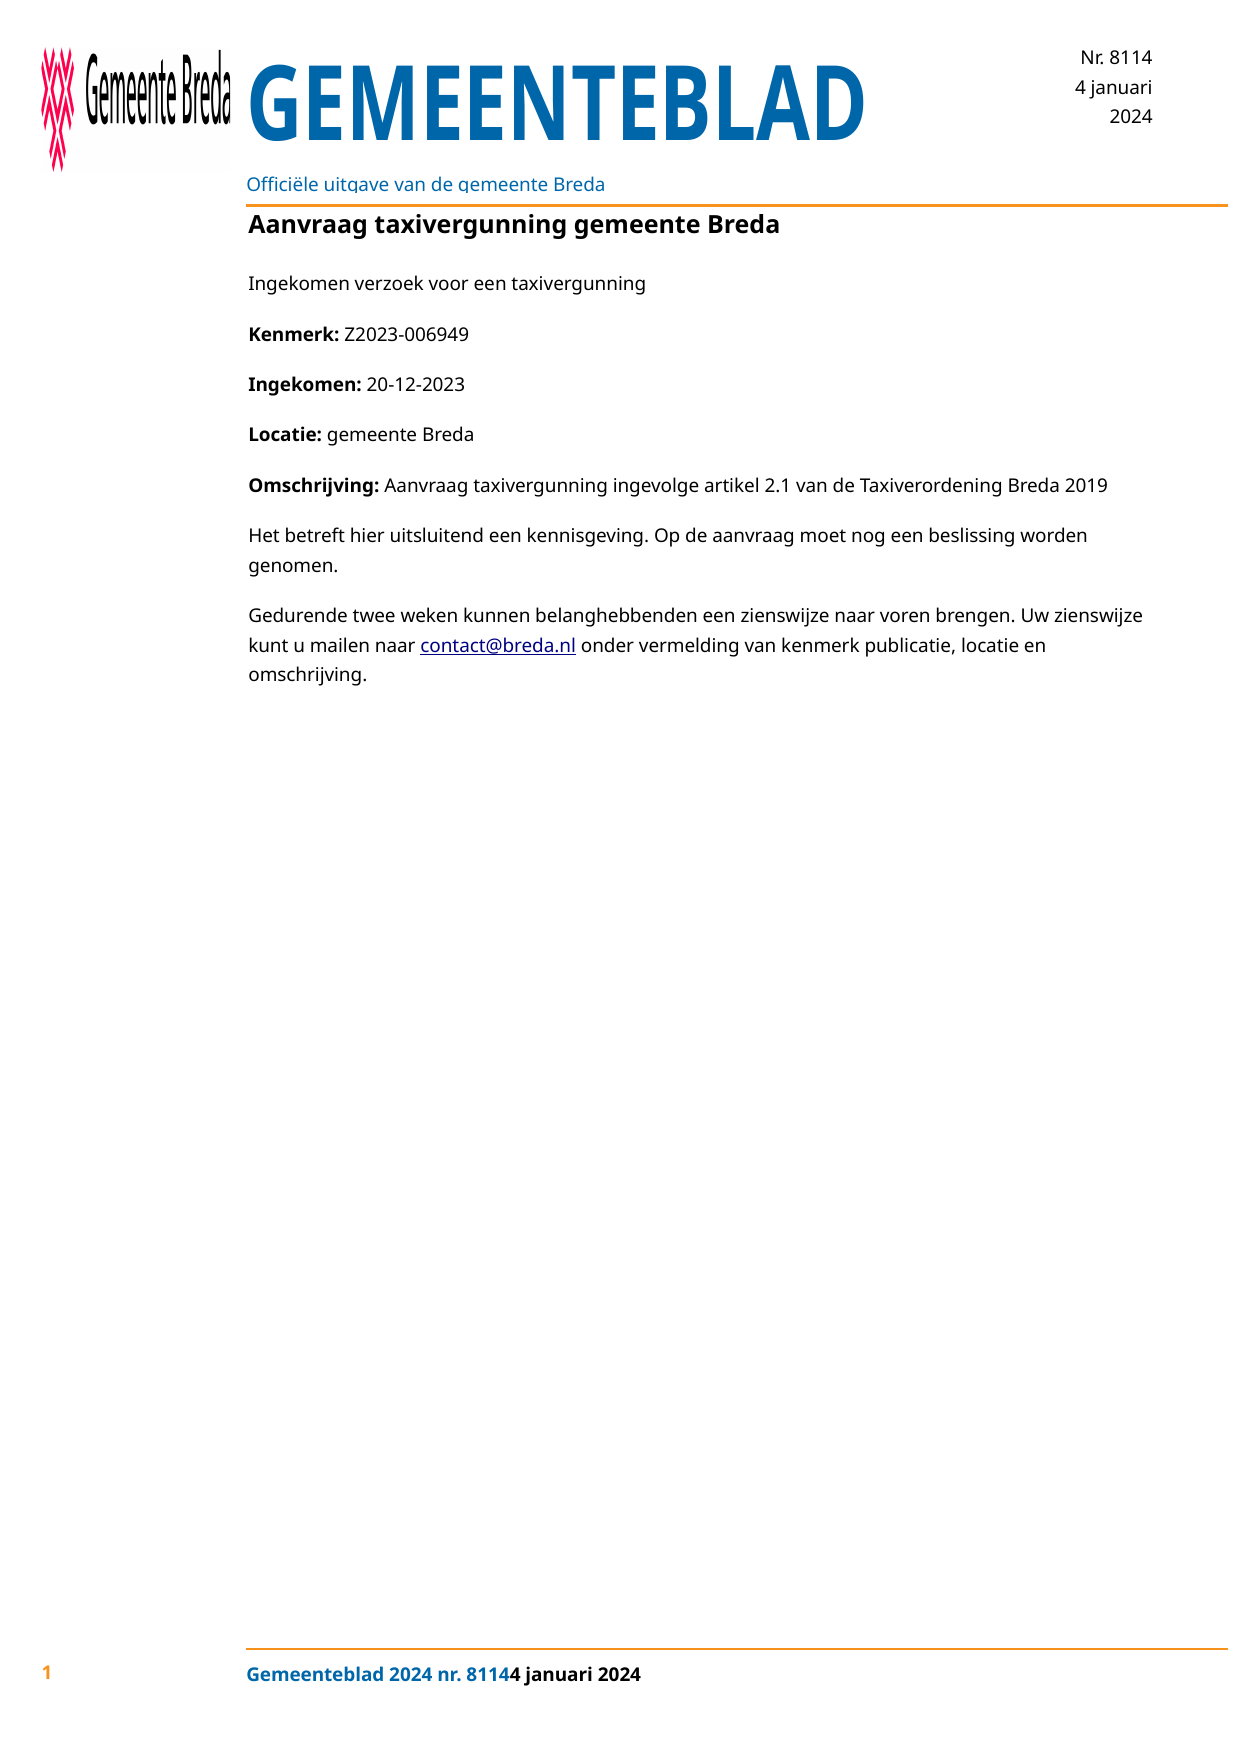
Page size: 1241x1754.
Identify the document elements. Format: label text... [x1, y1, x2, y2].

text Locatie: gemeente Breda [248, 422, 1152, 447]
text Aanvraag taxivergunning gemeente Breda [248, 207, 1152, 241]
text Gedurende twee weken kunnen belanghebbenden een zienswijze naar voren brengen. Uw zienswijze kunt u mailen naar contact@breda.nl onder vermelding van kenmerk publicatie, locatie en omschrijving. [248, 602, 1152, 687]
text Kenmerk: Z2023-006949 [248, 321, 1152, 346]
text Omschrijving: Aanvraag taxivergunning ingevolge artikel 2.1 van de Taxiverordening Breda 2019 [248, 472, 1152, 498]
text Het betreft hier uitsluitend een kennisgeving. Op de aanvraag moet nog een beslissing worden genomen. [248, 522, 1152, 578]
picture [41, 47, 231, 172]
text Ingekomen verzoek voor een taxivergunning [248, 270, 1152, 296]
text Ingekomen: 20-12-2023 [248, 371, 1152, 397]
